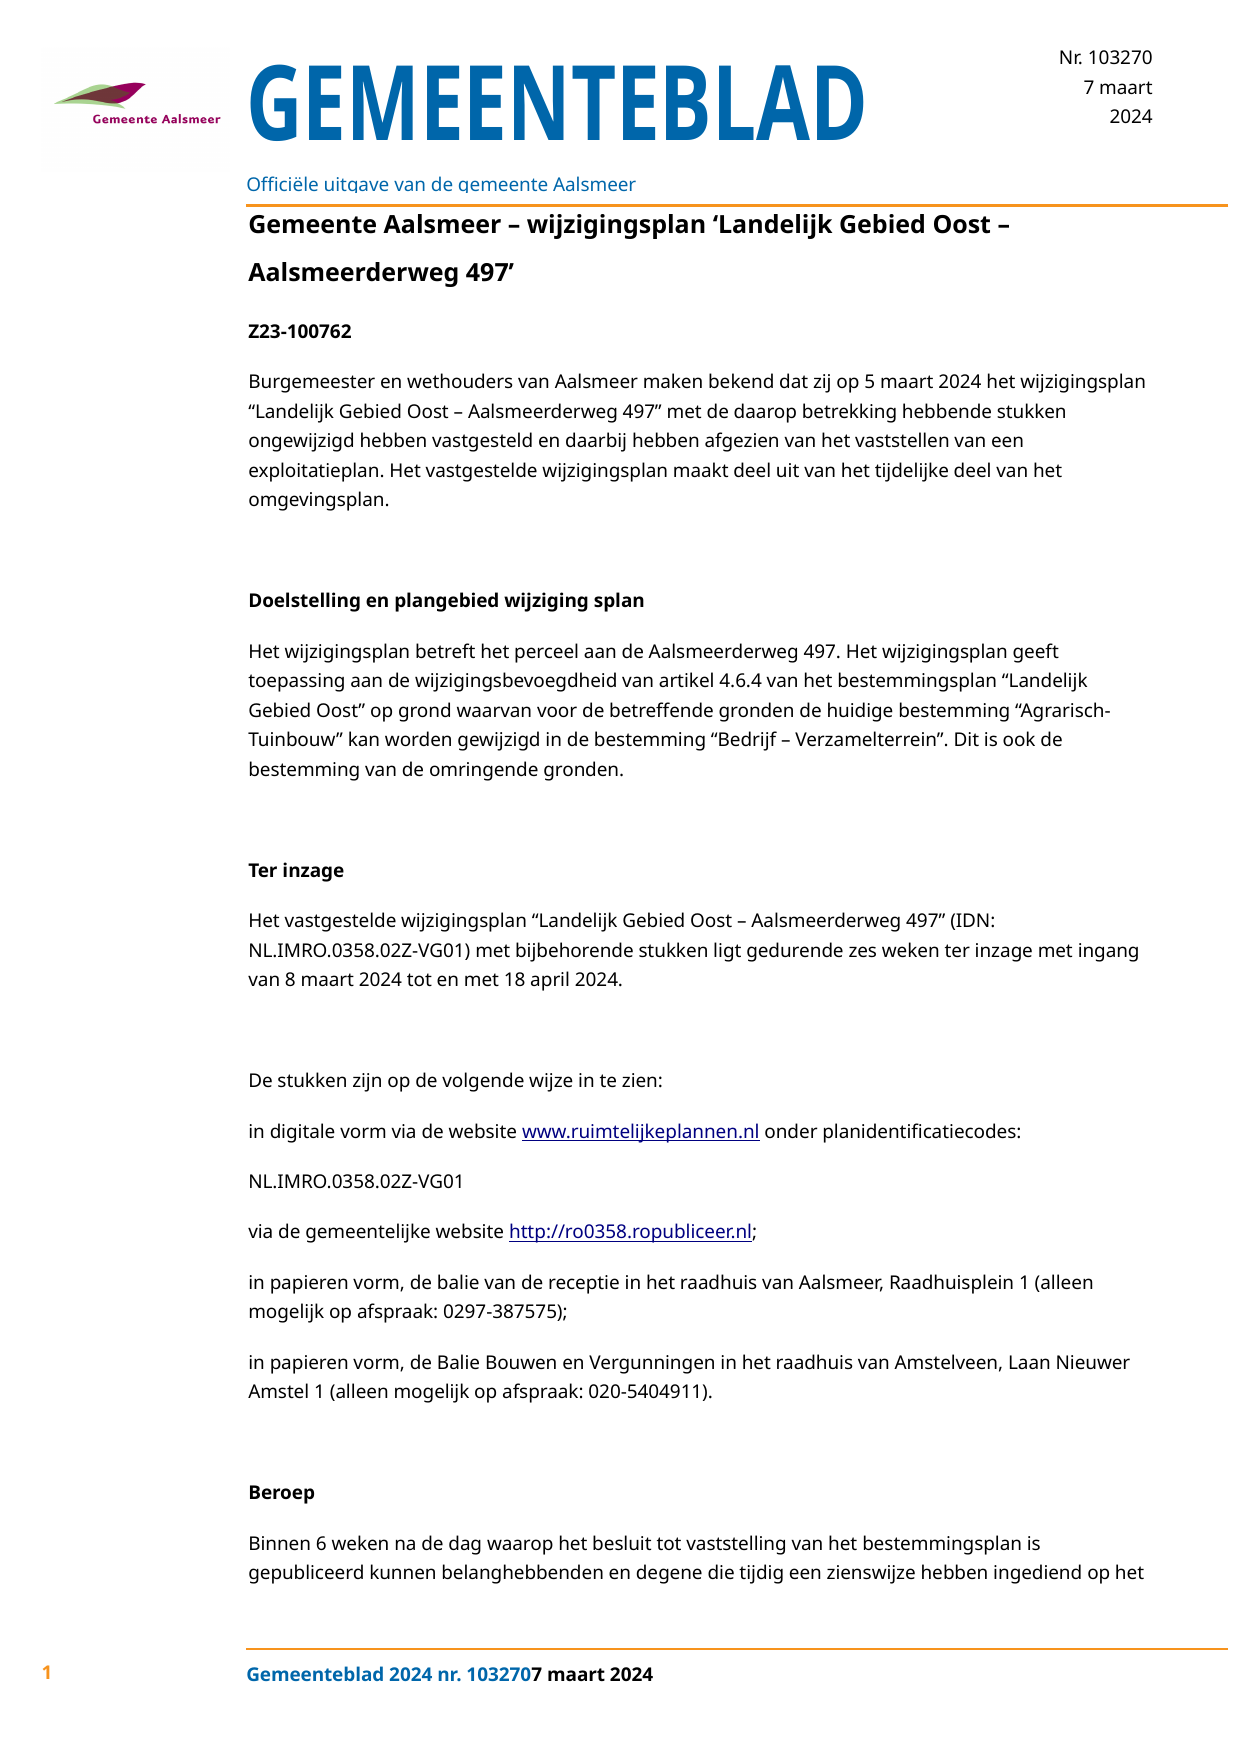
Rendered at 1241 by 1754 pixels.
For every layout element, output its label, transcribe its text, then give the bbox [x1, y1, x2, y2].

text Z23-100762 [248, 318, 1152, 344]
text Ter inzage [248, 857, 1152, 883]
text Gemeente Aalsmeer – wijzigingsplan ‘Landelijk Gebied Oost – Aalsmeerderweg 497’ [248, 207, 1152, 288]
text in digitale vorm via de website www.ruimtelijkeplannen.nl onder planidentificatiecodes: [248, 1118, 1152, 1144]
text in papieren vorm, de Balie Bouwen en Vergunningen in het raadhuis van Amstelveen, Laan Nieuwer Amstel 1 (alleen mogelijk op afspraak: 020-5404911). [248, 1349, 1152, 1404]
text in papieren vorm, de balie van de receptie in het raadhuis van Aalsmeer, Raadhuisplein 1 (alleen mogelijk op afspraak: 0297-387575); [248, 1269, 1152, 1324]
text via de gemeentelijke website http://ro0358.ropubliceer.nl; [248, 1219, 1152, 1244]
text NL.IMRO.0358.02Z-VG01 [248, 1168, 1152, 1194]
text Binnen 6 weken na de dag waarop het besluit tot vaststelling van het bestemmingsplan is gepubliceerd kunnen belanghebbenden en degene die tijdig een zienswijze hebben ingediend op het [248, 1530, 1152, 1585]
picture [41, 47, 231, 172]
text Het vastgestelde wijzigingsplan “Landelijk Gebied Oost – Aalsmeerderweg 497” (IDN: NL.IMRO.0358.02Z-VG01) met bijbehorende stukken ligt gedurende zes weken ter inzage met ingang van 8 maart 2024 tot en met 18 april 2024. [248, 907, 1152, 992]
text Beroep [248, 1479, 1152, 1505]
text Doelstelling en plangebied wijziging splan [248, 587, 1152, 613]
text De stukken zijn op de volgende wijze in te zien: [248, 1067, 1152, 1093]
text Het wijzigingsplan betreft het perceel aan de Aalsmeerderweg 497. Het wijzigingsplan geeft toepassing aan de wijzigingsbevoegdheid van artikel 4.6.4 van het bestemmingsplan “Landelijk Gebied Oost” op grond waarvan voor de betreffende gronden de huidige bestemming “Agrarisch-Tuinbouw” kan worden gewijzigd in de bestemming “Bedrijf – Verzamelterrein”. Dit is ook de bestemming van de omringende gronden. [248, 638, 1152, 782]
text Burgemeester en wethouders van Aalsmeer maken bekend dat zij op 5 maart 2024 het wijzigingsplan “Landelijk Gebied Oost – Aalsmeerderweg 497” met de daarop betrekking hebbende stukken ongewijzigd hebben vastgesteld en daarbij hebben afgezien van het vaststellen van een exploitatieplan. Het vastgestelde wijzigingsplan maakt deel uit van het tijdelijke deel van het omgevingsplan. [248, 368, 1152, 512]
